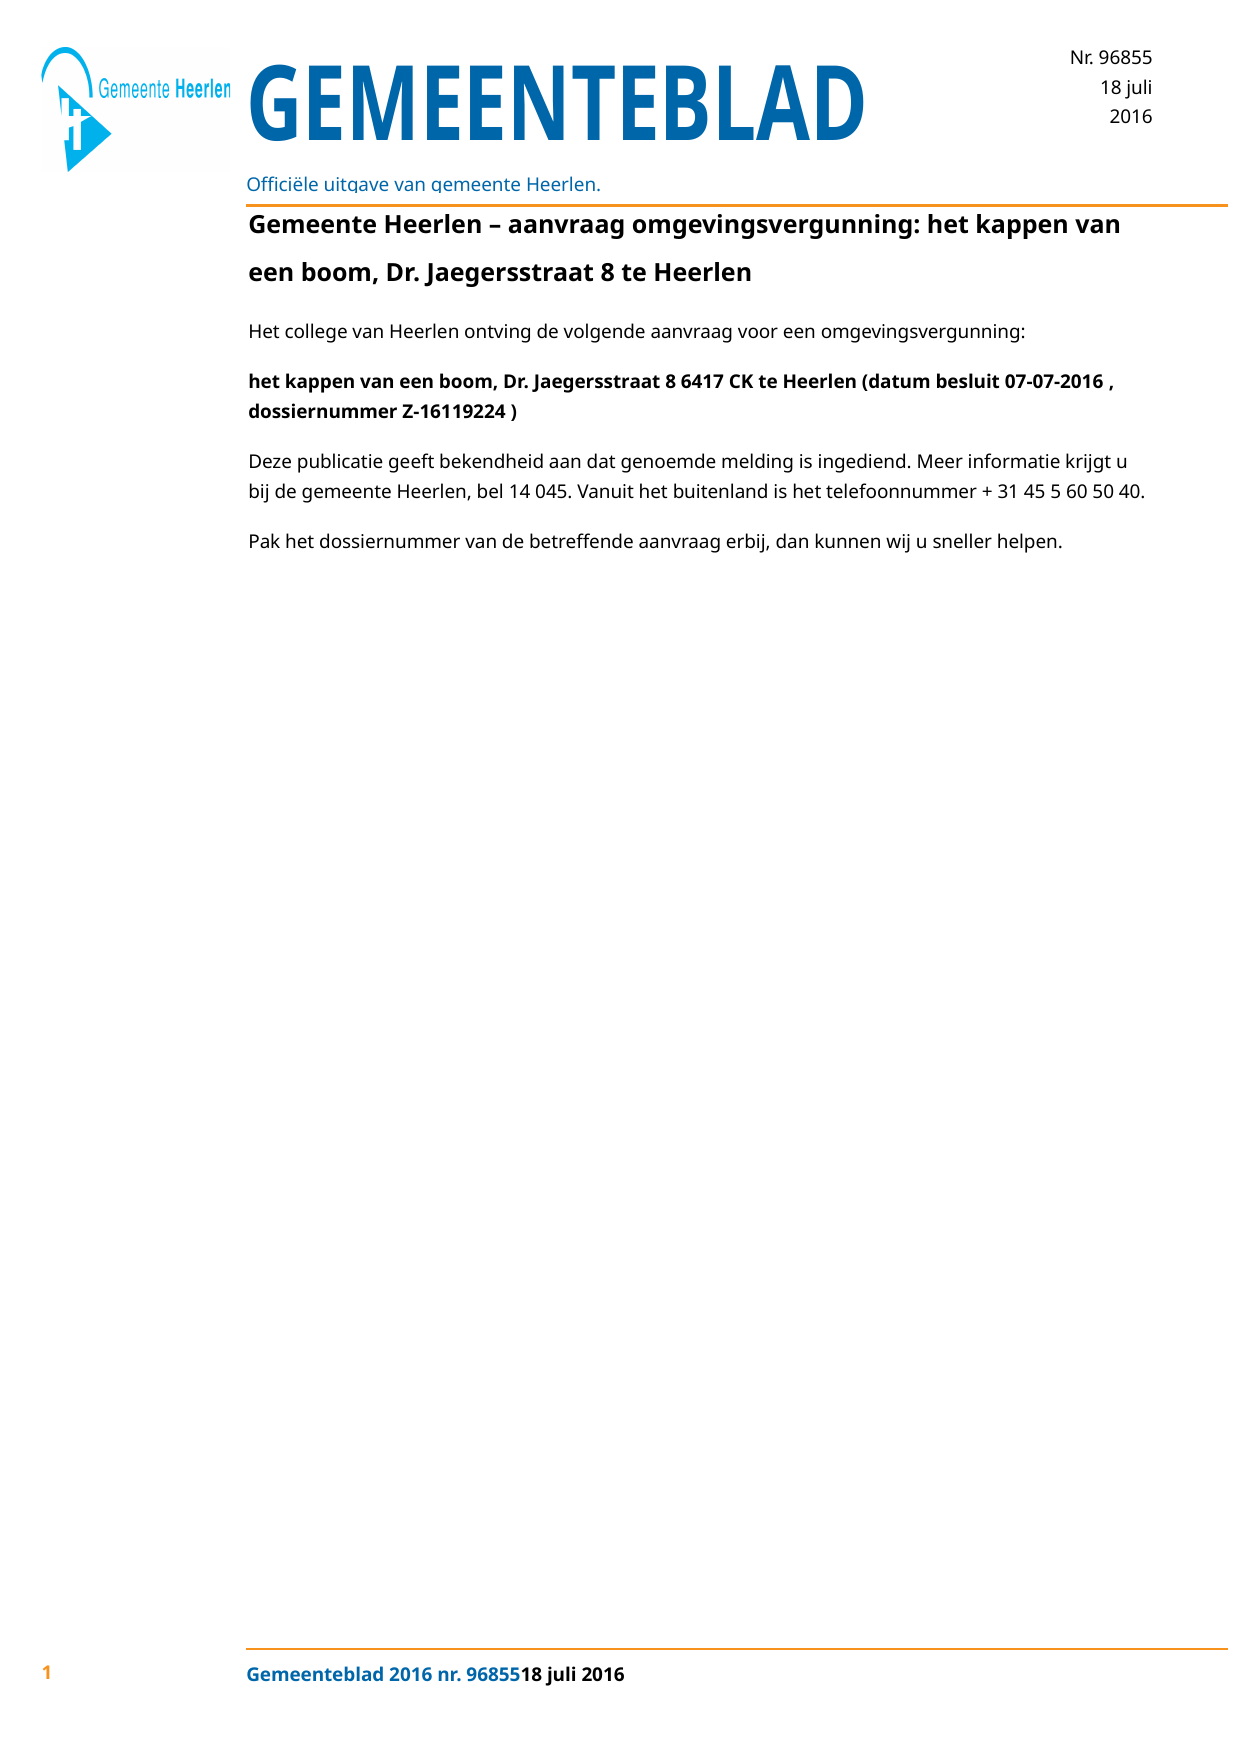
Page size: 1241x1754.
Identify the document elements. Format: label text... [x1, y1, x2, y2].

text Pak het dossiernummer van de betreffende aanvraag erbij, dan kunnen wij u sneller helpen. [248, 528, 1152, 554]
text Gemeente Heerlen – aanvraag omgevingsvergunning: het kappen van een boom, Dr. Jaegersstraat 8 te Heerlen [248, 207, 1152, 288]
text het kappen van een boom, Dr. Jaegersstraat 8 6417 CK te Heerlen (datum besluit 07-07-2016 , dossiernummer Z-16119224 ) [248, 368, 1152, 424]
picture [41, 47, 231, 172]
picture [41, 47, 58, 70]
text Het college van Heerlen ontving de volgende aanvraag voor een omgevingsvergunning: [248, 318, 1152, 344]
text Deze publicatie geeft bekendheid aan dat genoemde melding is ingediend. Meer informatie krijgt u bij de gemeente Heerlen, bel 14 045. Vanuit het buitenland is het telefoonnummer + 31 45 5 60 50 40. [248, 448, 1152, 504]
